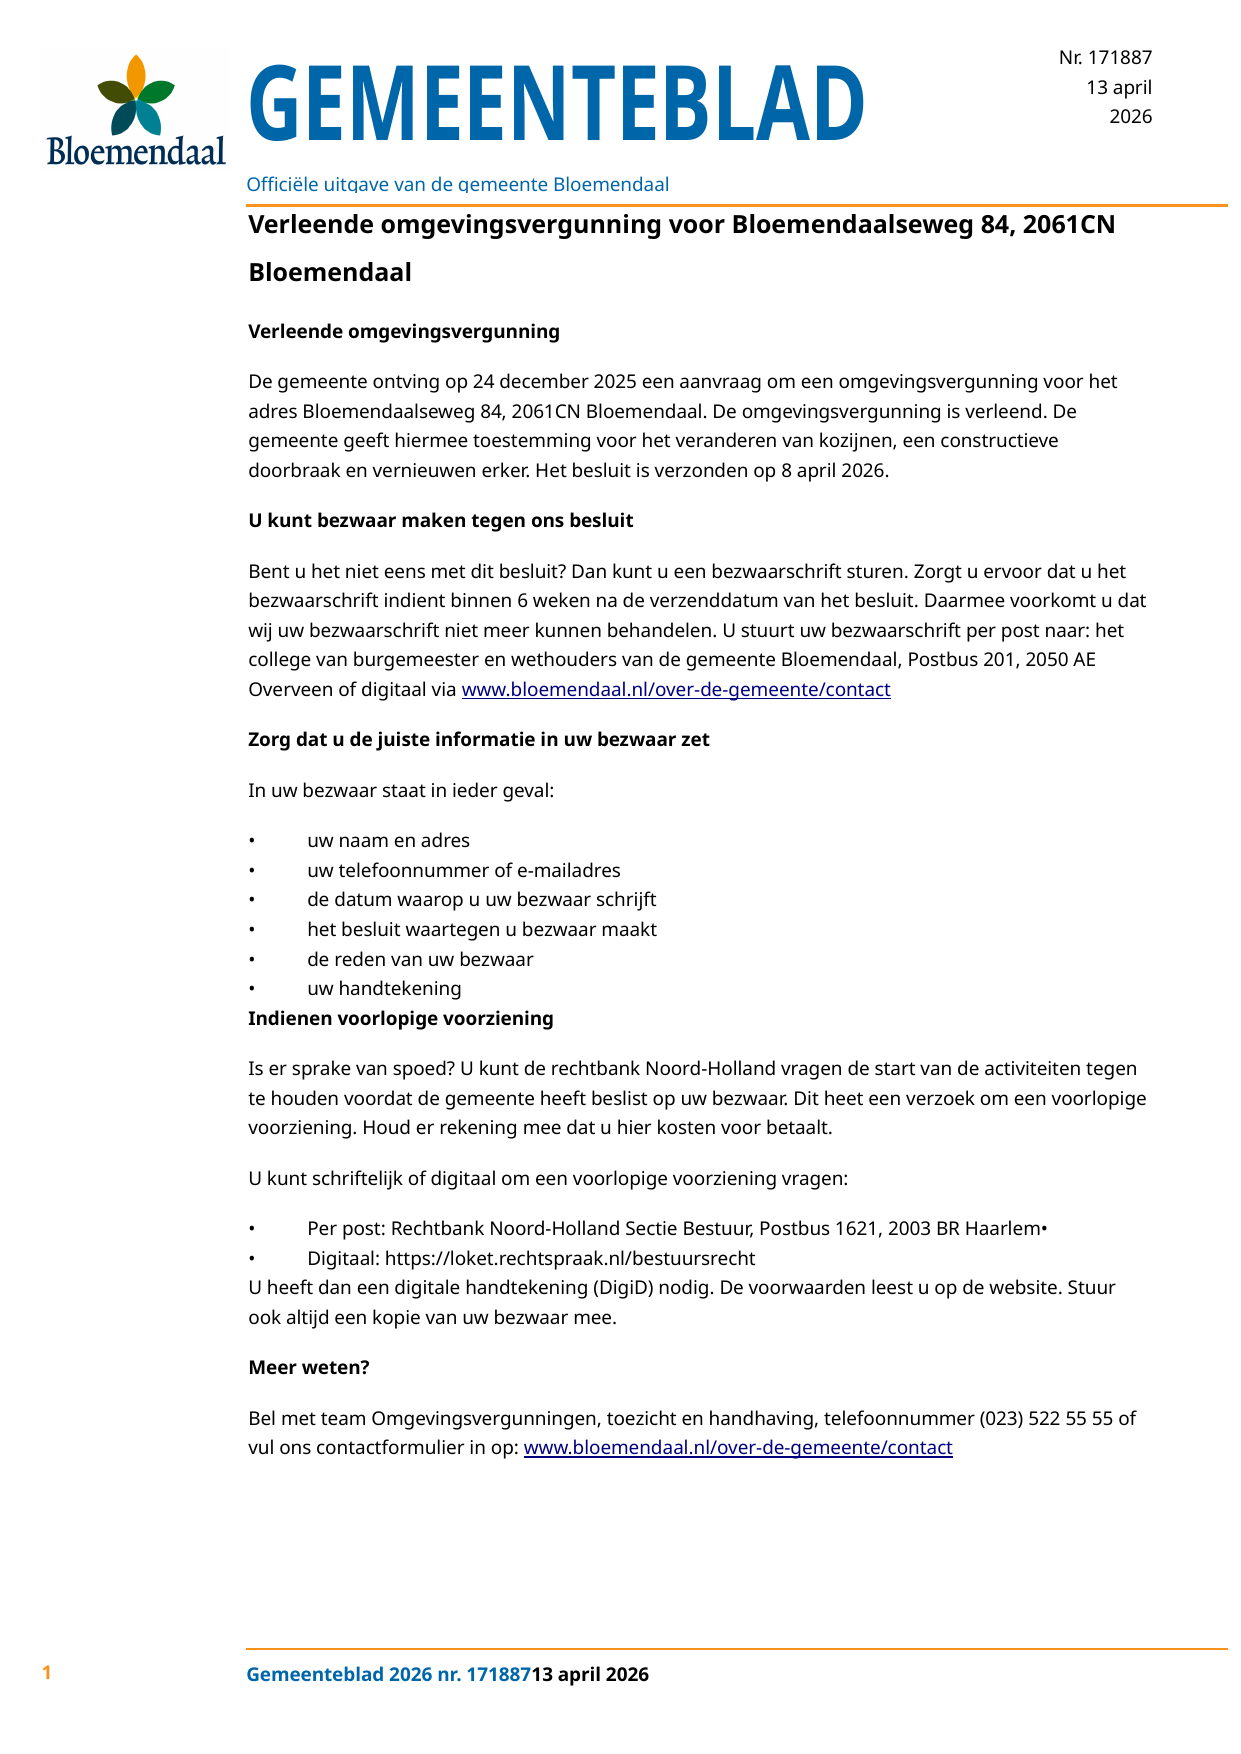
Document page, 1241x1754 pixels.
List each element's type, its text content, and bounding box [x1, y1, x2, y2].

text Is er sprake van spoed? U kunt de rechtbank Noord-Holland vragen de start van de activiteiten tegen te houden voordat de gemeente heeft beslist op uw bezwaar. Dit heet een verzoek om een voorlopige voorziening. Houd er rekening mee dat u hier kosten voor betaalt. [248, 1055, 1152, 1140]
list de reden van uw bezwaar [248, 946, 1152, 972]
text U kunt schriftelijk of digitaal om een voorlopige voorziening vragen: [248, 1165, 1152, 1191]
text Verleende omgevingsvergunning [248, 318, 1152, 344]
text U kunt bezwaar maken tegen ons besluit [248, 507, 1152, 533]
list de datum waarop u uw bezwaar schrijft [248, 887, 1152, 912]
list Digitaal: https://loket.rechtspraak.nl/bestuursrecht [248, 1245, 1152, 1271]
text In uw bezwaar staat in ieder geval: [248, 777, 1152, 803]
list het besluit waartegen u bezwaar maakt [248, 916, 1152, 942]
text Verleende omgevingsvergunning voor Bloemendaalseweg 84, 2061CN Bloemendaal [248, 207, 1152, 288]
list Per post: Rechtbank Noord-Holland Sectie Bestuur, Postbus 1621, 2003 BR Haarlem• [248, 1215, 1152, 1241]
text Zorg dat u de juiste informatie in uw bezwaar zet [248, 727, 1152, 752]
text U heeft dan een digitale handtekening (DigiD) nodig. De voorwaarden leest u op de website. Stuur ook altijd een kopie van uw bezwaar mee. [248, 1274, 1152, 1330]
picture [41, 47, 231, 172]
text Bel met team Omgevingsvergunningen, toezicht en handhaving, telefoonnummer (023) 522 55 55 of vul ons contactformulier in op: www.bloemendaal.nl/over-de-gemeente/contact [248, 1405, 1152, 1460]
list uw handtekening [248, 975, 1152, 1001]
text De gemeente ontving op 24 december 2025 een aanvraag om een omgevingsvergunning voor het adres Bloemendaalseweg 84, 2061CN Bloemendaal. De omgevingsvergunning is verleend. De gemeente geeft hiermee toestemming voor het veranderen van kozijnen, een constructieve doorbraak en vernieuwen erker. Het besluit is verzonden op 8 april 2026. [248, 368, 1152, 483]
list uw naam en adres [248, 827, 1152, 853]
text Bent u het niet eens met dit besluit? Dan kunt u een bezwaarschrift sturen. Zorgt u ervoor dat u het bezwaarschrift indient binnen 6 weken na de verzenddatum van het besluit. Daarmee voorkomt u dat wij uw bezwaarschrift niet meer kunnen behandelen. U stuurt uw bezwaarschrift per post naar: het college van burgemeester en wethouders van de gemeente Bloemendaal, Postbus 201, 2050 AE Overveen of digitaal via www.bloemendaal.nl/over-de-gemeente/contact [248, 558, 1152, 702]
text Indienen voorlopige voorziening [248, 1005, 1152, 1031]
list uw telefoonnummer of e-mailadres [248, 857, 1152, 883]
text Meer weten? [248, 1354, 1152, 1380]
